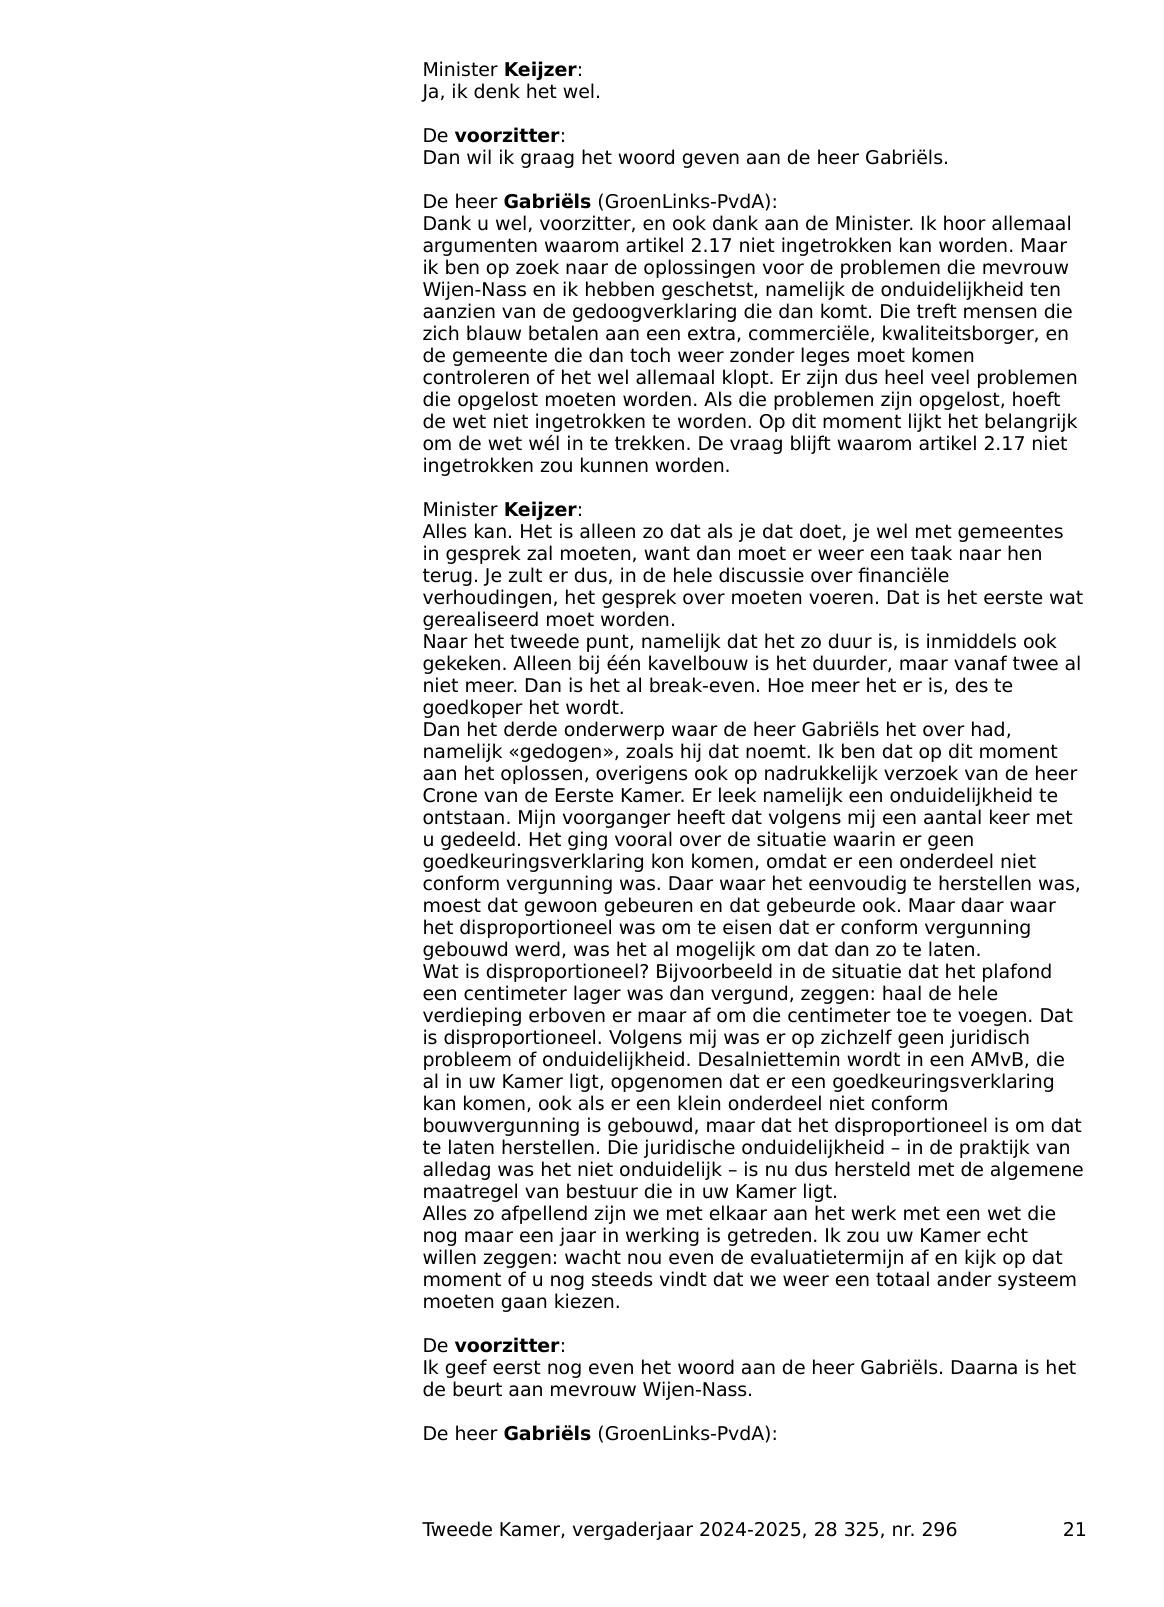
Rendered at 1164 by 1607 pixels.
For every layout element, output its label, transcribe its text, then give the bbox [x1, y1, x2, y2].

text Minister Keijzer: [422, 59, 1087, 81]
text De heer Gabriëls (GroenLinks-PvdA): [422, 1423, 1087, 1445]
text De voorzitter: [422, 1335, 1087, 1357]
text Dank u wel, voorzitter, en ook dank aan de Minister. Ik hoor allemaal argumenten waarom artikel 2.17 niet ingetrokken kan worden. Maar ik ben op zoek naar de oplossingen voor de problemen die mevrouw Wijen-Nass en ik hebben geschetst, namelijk de onduidelijkheid ten aanzien van de gedoogverklaring die dan komt. Die treft mensen die zich blauw betalen aan een extra, commerciële, kwaliteitsborger, en de gemeente die dan toch weer zonder leges moet komen controleren of het wel allemaal klopt. Er zijn dus heel veel problemen die opgelost moeten worden. Als die problemen zijn opgelost, hoeft de wet niet ingetrokken te worden. Op dit moment lijkt het belangrijk om de wet wél in te trekken. De vraag blijft waarom artikel 2.17 niet ingetrokken zou kunnen worden. [422, 213, 1087, 477]
text Alles zo afpellend zijn we met elkaar aan het werk met een wet die nog maar een jaar in werking is getreden. Ik zou uw Kamer echt willen zeggen: wacht nou even de evaluatietermijn af en kijk op dat moment of u nog steeds vindt dat we weer een totaal ander systeem moeten gaan kiezen. [422, 1203, 1087, 1312]
text Naar het tweede punt, namelijk dat het zo duur is, is inmiddels ook gekeken. Alleen bij één kavelbouw is het duurder, maar vanaf twee al niet meer. Dan is het al break-even. Hoe meer het er is, des te goedkoper het wordt. [422, 631, 1087, 719]
text Minister Keijzer: [422, 499, 1087, 521]
text Dan wil ik graag het woord geven aan de heer Gabriëls. [422, 147, 1087, 169]
text Alles kan. Het is alleen zo dat als je dat doet, je wel met gemeentes in gesprek zal moeten, want dan moet er weer een taak naar hen terug. Je zult er dus, in de hele discussie over financiële verhoudingen, het gesprek over moeten voeren. Dat is het eerste wat gerealiseerd moet worden. [422, 521, 1087, 631]
text Ja, ik denk het wel. [422, 81, 1087, 103]
text Dan het derde onderwerp waar de heer Gabriëls het over had, namelijk «gedogen», zoals hij dat noemt. Ik ben dat op dit moment aan het oplossen, overigens ook op nadrukkelijk verzoek van de heer Crone van de Eerste Kamer. Er leek namelijk een onduidelijkheid te ontstaan. Mijn voorganger heeft dat volgens mij een aantal keer met u gedeeld. Het ging vooral over de situatie waarin er geen goedkeuringsverklaring kon komen, omdat er een onderdeel niet conform vergunning was. Daar waar het eenvoudig te herstellen was, moest dat gewoon gebeuren en dat gebeurde ook. Maar daar waar het disproportioneel was om te eisen dat er conform vergunning gebouwd werd, was het al mogelijk om dat dan zo te laten. [422, 719, 1087, 961]
text Wat is disproportioneel? Bijvoorbeeld in de situatie dat het plafond een centimeter lager was dan vergund, zeggen: haal de hele verdieping erboven er maar af om die centimeter toe te voegen. Dat is disproportioneel. Volgens mij was er op zichzelf geen juridisch probleem of onduidelijkheid. Desalniettemin wordt in een AMvB, die al in uw Kamer ligt, opgenomen dat er een goedkeuringsverklaring kan komen, ook als er een klein onderdeel niet conform bouwvergunning is gebouwd, maar dat het disproportioneel is om dat te laten herstellen. Die juridische onduidelijkheid – in de praktijk van alledag was het niet onduidelijk – is nu dus hersteld met de algemene maatregel van bestuur die in uw Kamer ligt. [422, 961, 1087, 1203]
text De heer Gabriëls (GroenLinks-PvdA): [422, 191, 1087, 213]
text Ik geef eerst nog even het woord aan de heer Gabriëls. Daarna is het de beurt aan mevrouw Wijen-Nass. [422, 1357, 1087, 1401]
text De voorzitter: [422, 125, 1087, 147]
